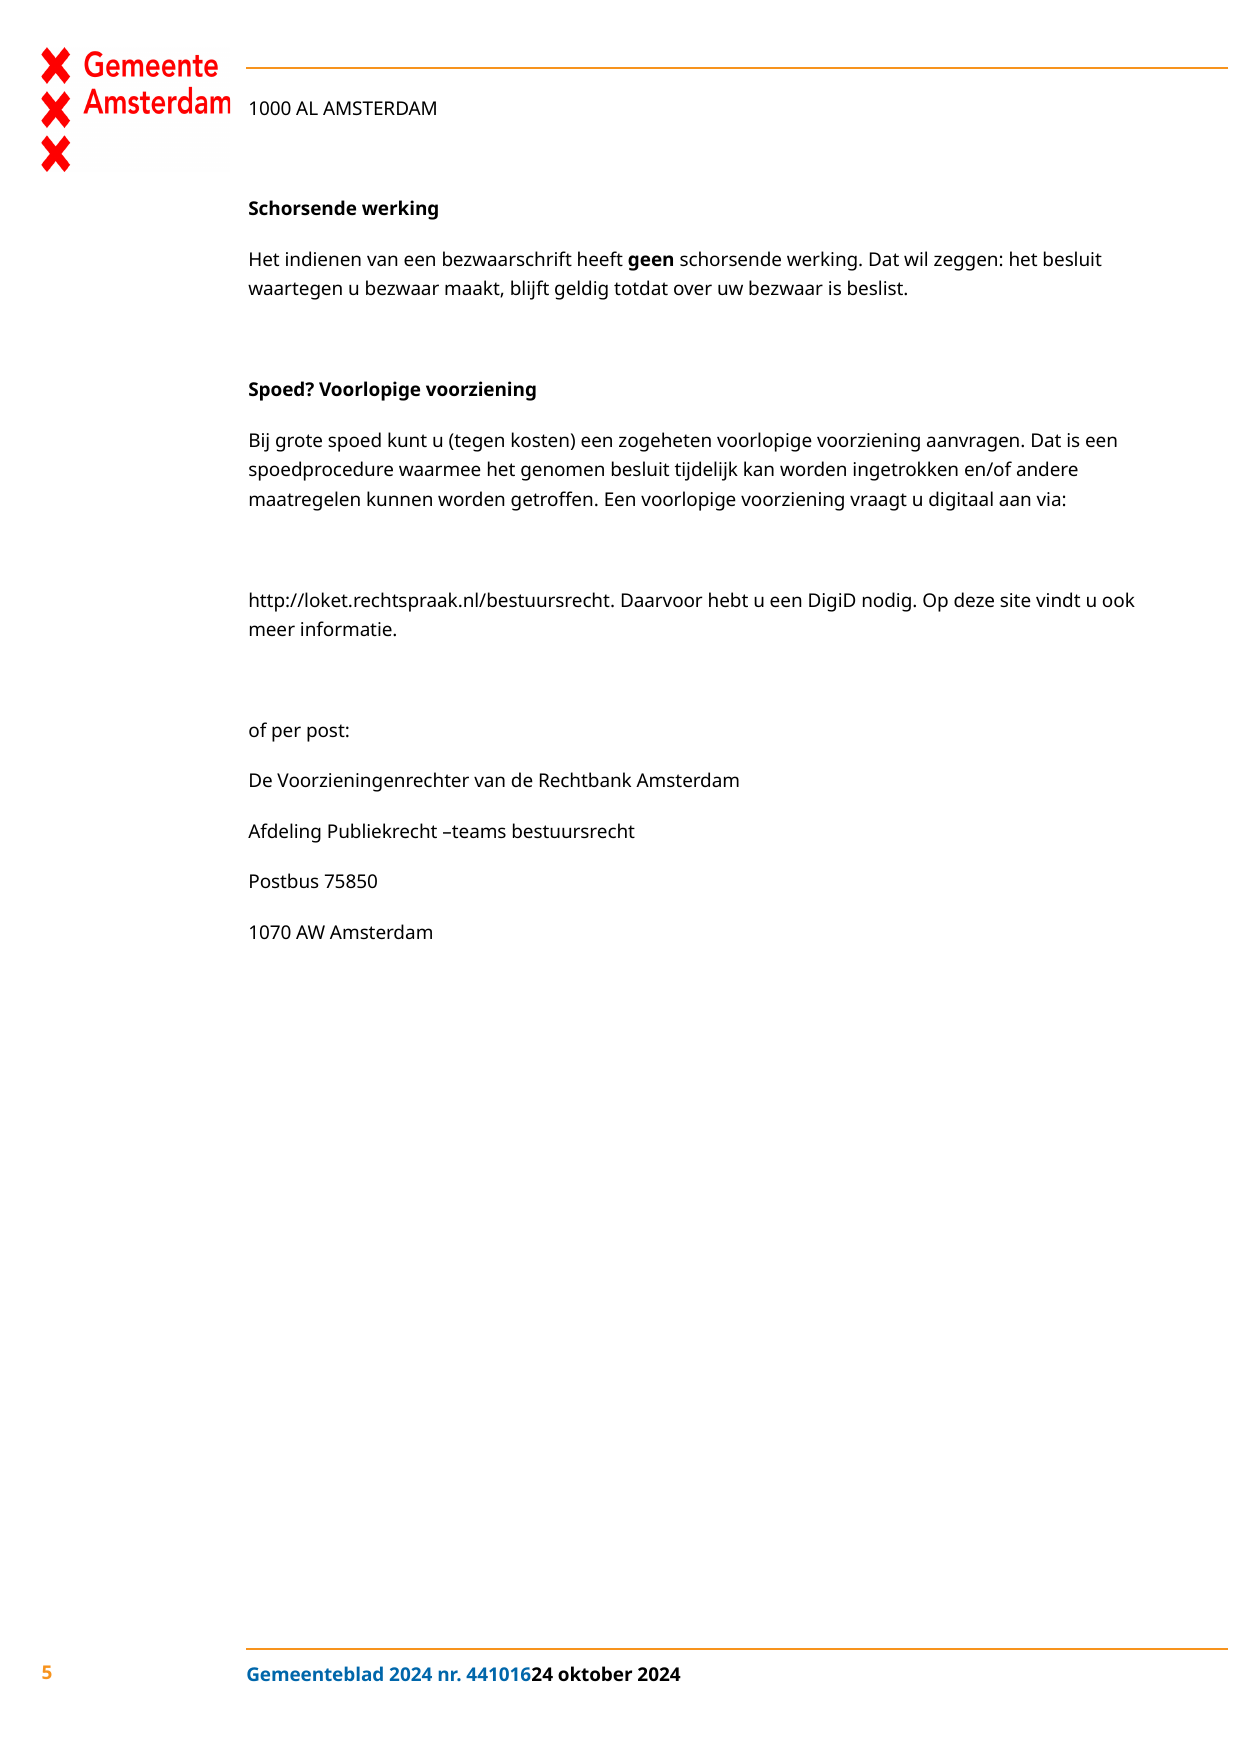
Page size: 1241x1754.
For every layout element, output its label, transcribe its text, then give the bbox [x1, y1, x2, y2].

text 1070 AW Amsterdam [248, 919, 1152, 945]
text http://loket.rechtspraak.nl/bestuursrecht. Daarvoor hebt u een DigiD nodig. Op deze site vindt u ook meer informatie. [248, 587, 1152, 642]
text of per post: [248, 717, 1152, 743]
text Postbus 75850 [248, 868, 1152, 894]
text Bij grote spoed kunt u (tegen kosten) een zogeheten voorlopige voorziening aanvragen. Dat is een spoedprocedure waarmee het genomen besluit tijdelijk kan worden ingetrokken en/of andere maatregelen kunnen worden getroffen. Een voorlopige voorziening vraagt u digitaal aan via: [248, 427, 1152, 512]
text Afdeling Publiekrecht –teams bestuursrecht [248, 818, 1152, 844]
picture [41, 47, 231, 172]
text De Voorzieningenrechter van de Rechtbank Amsterdam [248, 768, 1152, 793]
text Schorsende werking [248, 196, 1152, 221]
text 1000 AL AMSTERDAM [248, 95, 1152, 121]
text Het indienen van een bezwaarschrift heeft geen schorsende werking. Dat wil zeggen: het besluit waartegen u bezwaar maakt, blijft geldig totdat over uw bezwaar is beslist. [248, 246, 1152, 301]
text Spoed? Voorlopige voorziening [248, 376, 1152, 402]
